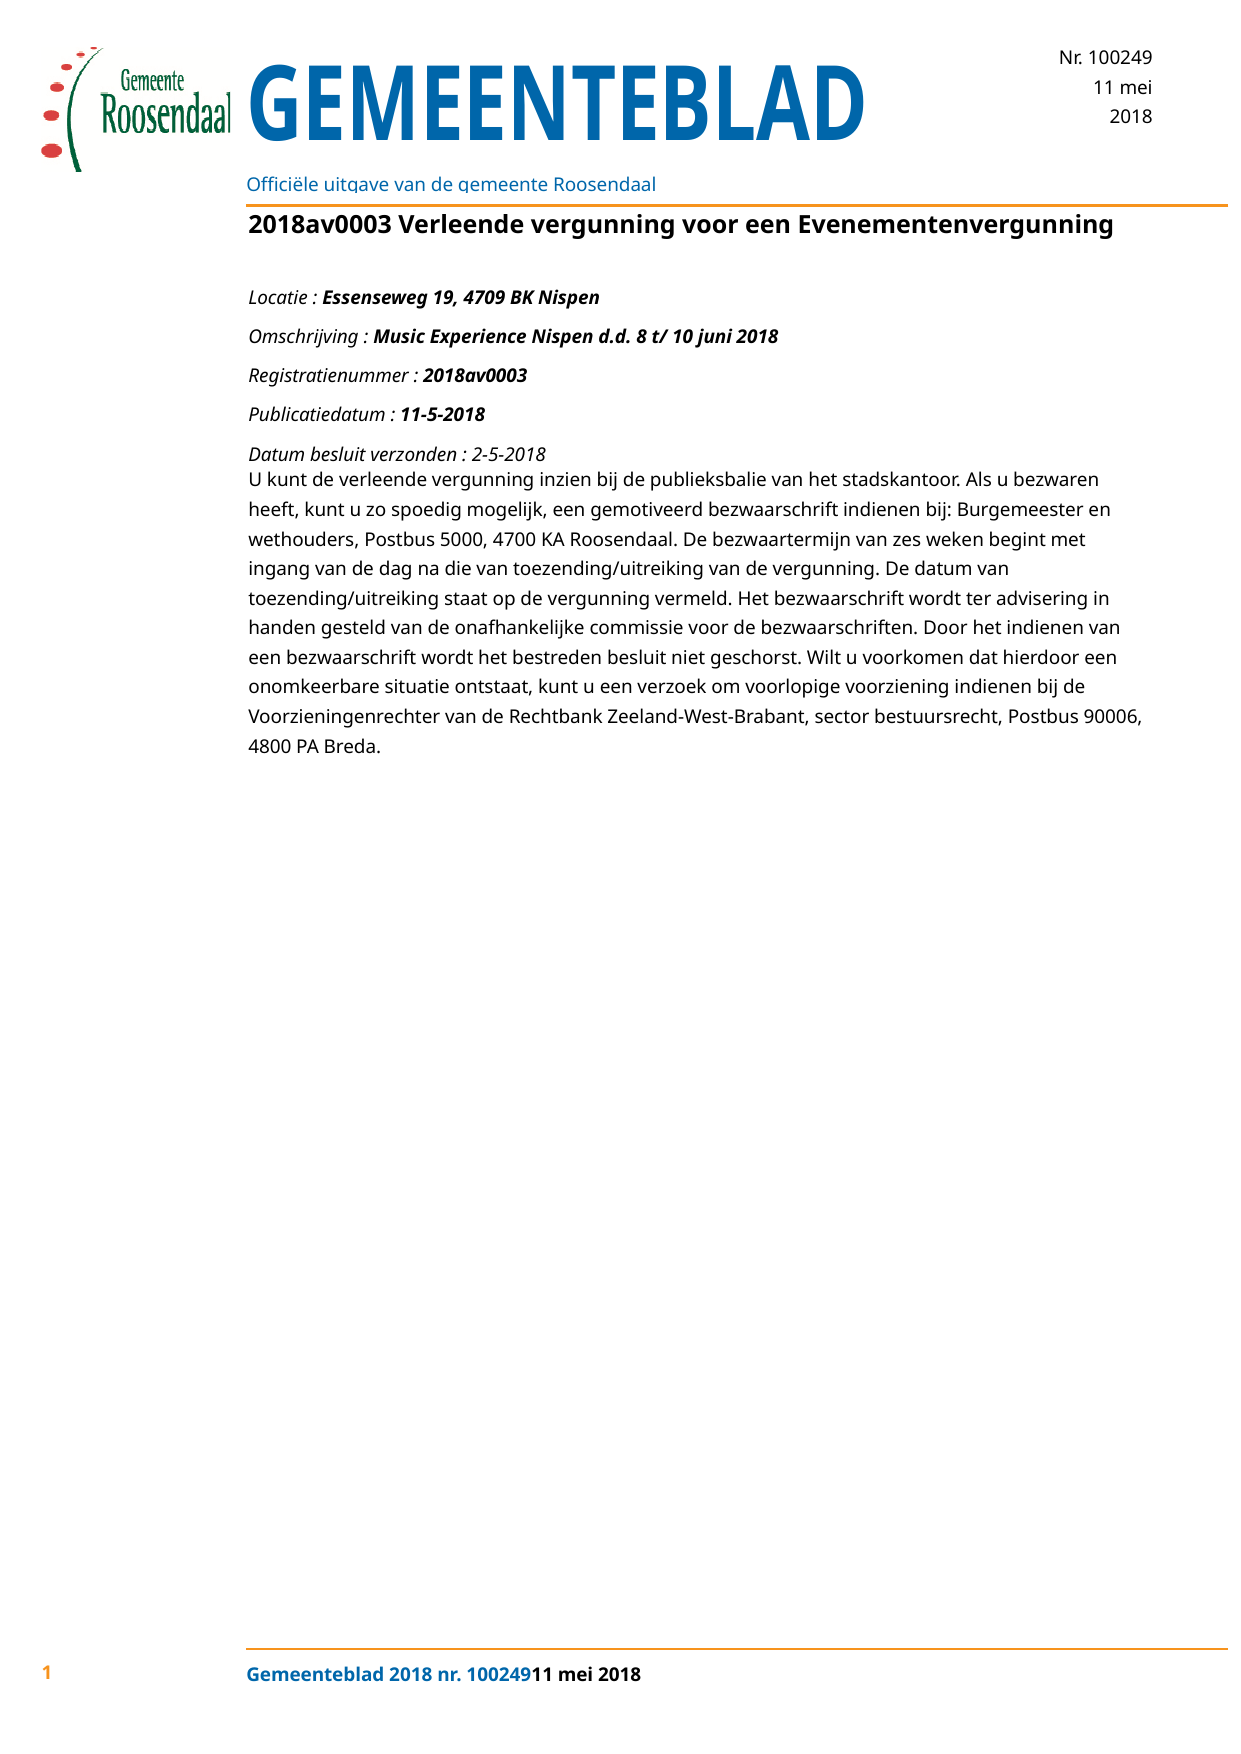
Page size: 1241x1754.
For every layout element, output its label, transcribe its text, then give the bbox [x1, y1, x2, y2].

text 2018av0003 Verleende vergunning voor een Evenementenvergunning [248, 207, 1152, 241]
text Publicatiedatum : 11-5-2018 [248, 402, 1152, 427]
text Omschrijving : Music Experience Nispen d.d. 8 t/ 10 juni 2018 [248, 323, 1152, 349]
text Locatie : Essenseweg 19, 4709 BK Nispen [248, 284, 1152, 309]
text Registratienummer : 2018av0003 [248, 362, 1152, 388]
text Datum besluit verzonden : 2-5-2018 [248, 441, 1152, 467]
text U kunt de verleende vergunning inzien bij de publieksbalie van het stadskantoor. Als u bezwaren heeft, kunt u zo spoedig mogelijk, een gemotiveerd bezwaarschrift indienen bij: Burgemeester en wethouders, Postbus 5000, 4700 KA Roosendaal. De bezwaartermijn van zes weken begint met ingang van de dag na die van toezending/uitreiking van de vergunning. De datum van toezending/uitreiking staat op de vergunning vermeld. Het bezwaarschrift wordt ter advisering in handen gesteld van de onafhankelijke commissie voor de bezwaarschriften. Door het indienen van een bezwaarschrift wordt het bestreden besluit niet geschorst. Wilt u voorkomen dat hierdoor een onomkeerbare situatie ontstaat, kunt u een verzoek om voorlopige voorziening indienen bij de Voorzieningenrechter van de Rechtbank Zeeland-West-Brabant, sector bestuursrecht, Postbus 90006, 4800 PA Breda. [248, 467, 1152, 759]
picture [41, 47, 231, 172]
